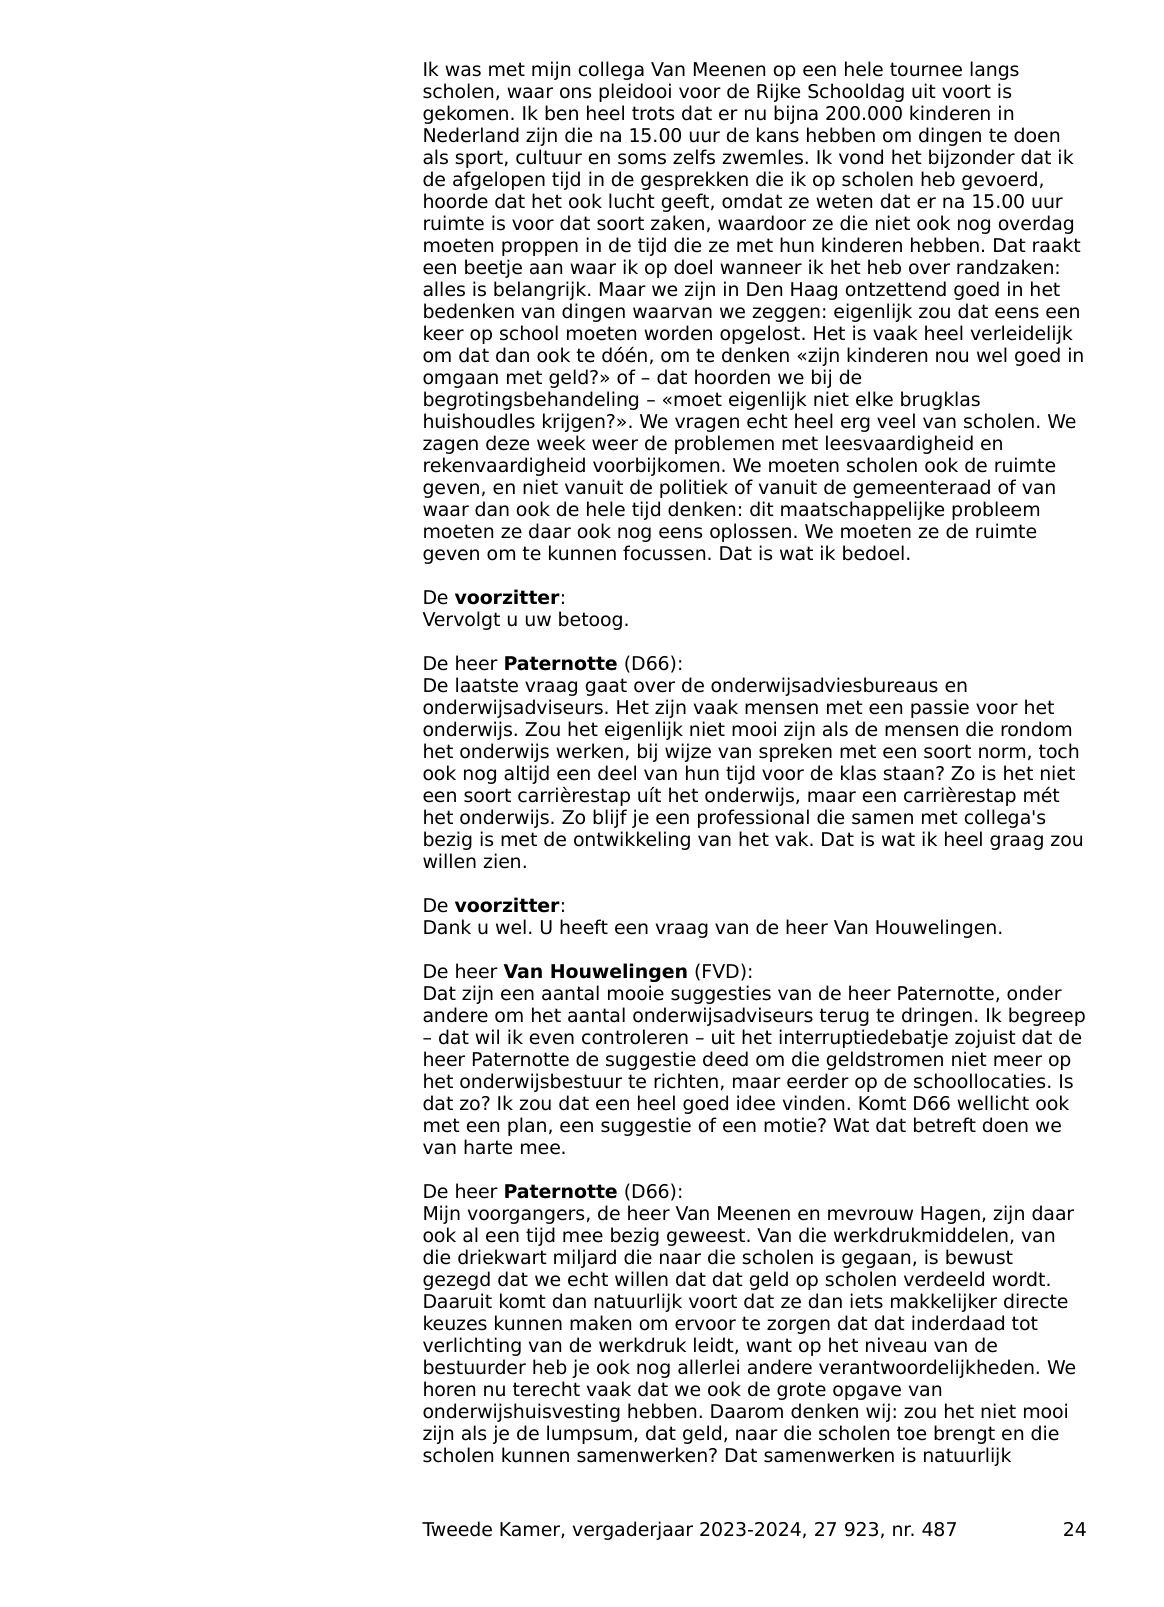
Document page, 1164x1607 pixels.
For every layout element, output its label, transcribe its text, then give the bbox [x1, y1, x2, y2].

text De voorzitter: [422, 587, 1087, 609]
text De laatste vraag gaat over de onderwijsadviesbureaus en onderwijsadviseurs. Het zijn vaak mensen met een passie voor het onderwijs. Zou het eigenlijk niet mooi zijn als de mensen die rondom het onderwijs werken, bij wijze van spreken met een soort norm, toch ook nog altijd een deel van hun tijd voor de klas staan? Zo is het niet een soort carrièrestap uít het onderwijs, maar een carrièrestap mét het onderwijs. Zo blijf je een professional die samen met collega's bezig is met de ontwikkeling van het vak. Dat is wat ik heel graag zou willen zien. [422, 675, 1087, 873]
text De heer Paternotte (D66): [422, 653, 1087, 675]
text Ik was met mijn collega Van Meenen op een hele tournee langs scholen, waar ons pleidooi voor de Rijke Schooldag uit voort is gekomen. Ik ben heel trots dat er nu bijna 200.000 kinderen in Nederland zijn die na 15.00 uur de kans hebben om dingen te doen als sport, cultuur en soms zelfs zwemles. Ik vond het bijzonder dat ik de afgelopen tijd in de gesprekken die ik op scholen heb gevoerd, hoorde dat het ook lucht geeft, omdat ze weten dat er na 15.00 uur ruimte is voor dat soort zaken, waardoor ze die niet ook nog overdag moeten proppen in de tijd die ze met hun kinderen hebben. Dat raakt een beetje aan waar ik op doel wanneer ik het heb over randzaken: alles is belangrijk. Maar we zijn in Den Haag ontzettend goed in het bedenken van dingen waarvan we zeggen: eigenlijk zou dat eens een keer op school moeten worden opgelost. Het is vaak heel verleidelijk om dat dan ook te dóén, om te denken «zijn kinderen nou wel goed in omgaan met geld?» of – dat hoorden we bij de begrotingsbehandeling – «moet eigenlijk niet elke brugklas huishoudles krijgen?». We vragen echt heel erg veel van scholen. We zagen deze week weer de problemen met leesvaardigheid en rekenvaardigheid voorbijkomen. We moeten scholen ook de ruimte geven, en niet vanuit de politiek of vanuit de gemeenteraad of van waar dan ook de hele tijd denken: dit maatschappelijke probleem moeten ze daar ook nog eens oplossen. We moeten ze de ruimte geven om te kunnen focussen. Dat is wat ik bedoel. [422, 59, 1087, 564]
text De heer Van Houwelingen (FVD): [422, 961, 1087, 983]
text De heer Paternotte (D66): [422, 1181, 1087, 1203]
text De voorzitter: [422, 895, 1087, 917]
text Dank u wel. U heeft een vraag van de heer Van Houwelingen. [422, 917, 1087, 939]
text Mijn voorgangers, de heer Van Meenen en mevrouw Hagen, zijn daar ook al een tijd mee bezig geweest. Van die werkdrukmiddelen, van die driekwart miljard die naar die scholen is gegaan, is bewust gezegd dat we echt willen dat dat geld op scholen verdeeld wordt. Daaruit komt dan natuurlijk voort dat ze dan iets makkelijker directe keuzes kunnen maken om ervoor te zorgen dat dat inderdaad tot verlichting van de werkdruk leidt, want op het niveau van de bestuurder heb je ook nog allerlei andere verantwoordelijkheden. We horen nu terecht vaak dat we ook de grote opgave van onderwijshuisvesting hebben. Daarom denken wij: zou het niet mooi zijn als je de lumpsum, dat geld, naar die scholen toe brengt en die scholen kunnen samenwerken? Dat samenwerken is natuurlijk [422, 1203, 1087, 1467]
text Dat zijn een aantal mooie suggesties van de heer Paternotte, onder andere om het aantal onderwijsadviseurs terug te dringen. Ik begreep – dat wil ik even controleren – uit het interruptiedebatje zojuist dat de heer Paternotte de suggestie deed om die geldstromen niet meer op het onderwijsbestuur te richten, maar eerder op de schoollocaties. Is dat zo? Ik zou dat een heel goed idee vinden. Komt D66 wellicht ook met een plan, een suggestie of een motie? Wat dat betreft doen we van harte mee. [422, 983, 1087, 1159]
text Vervolgt u uw betoog. [422, 609, 1087, 631]
